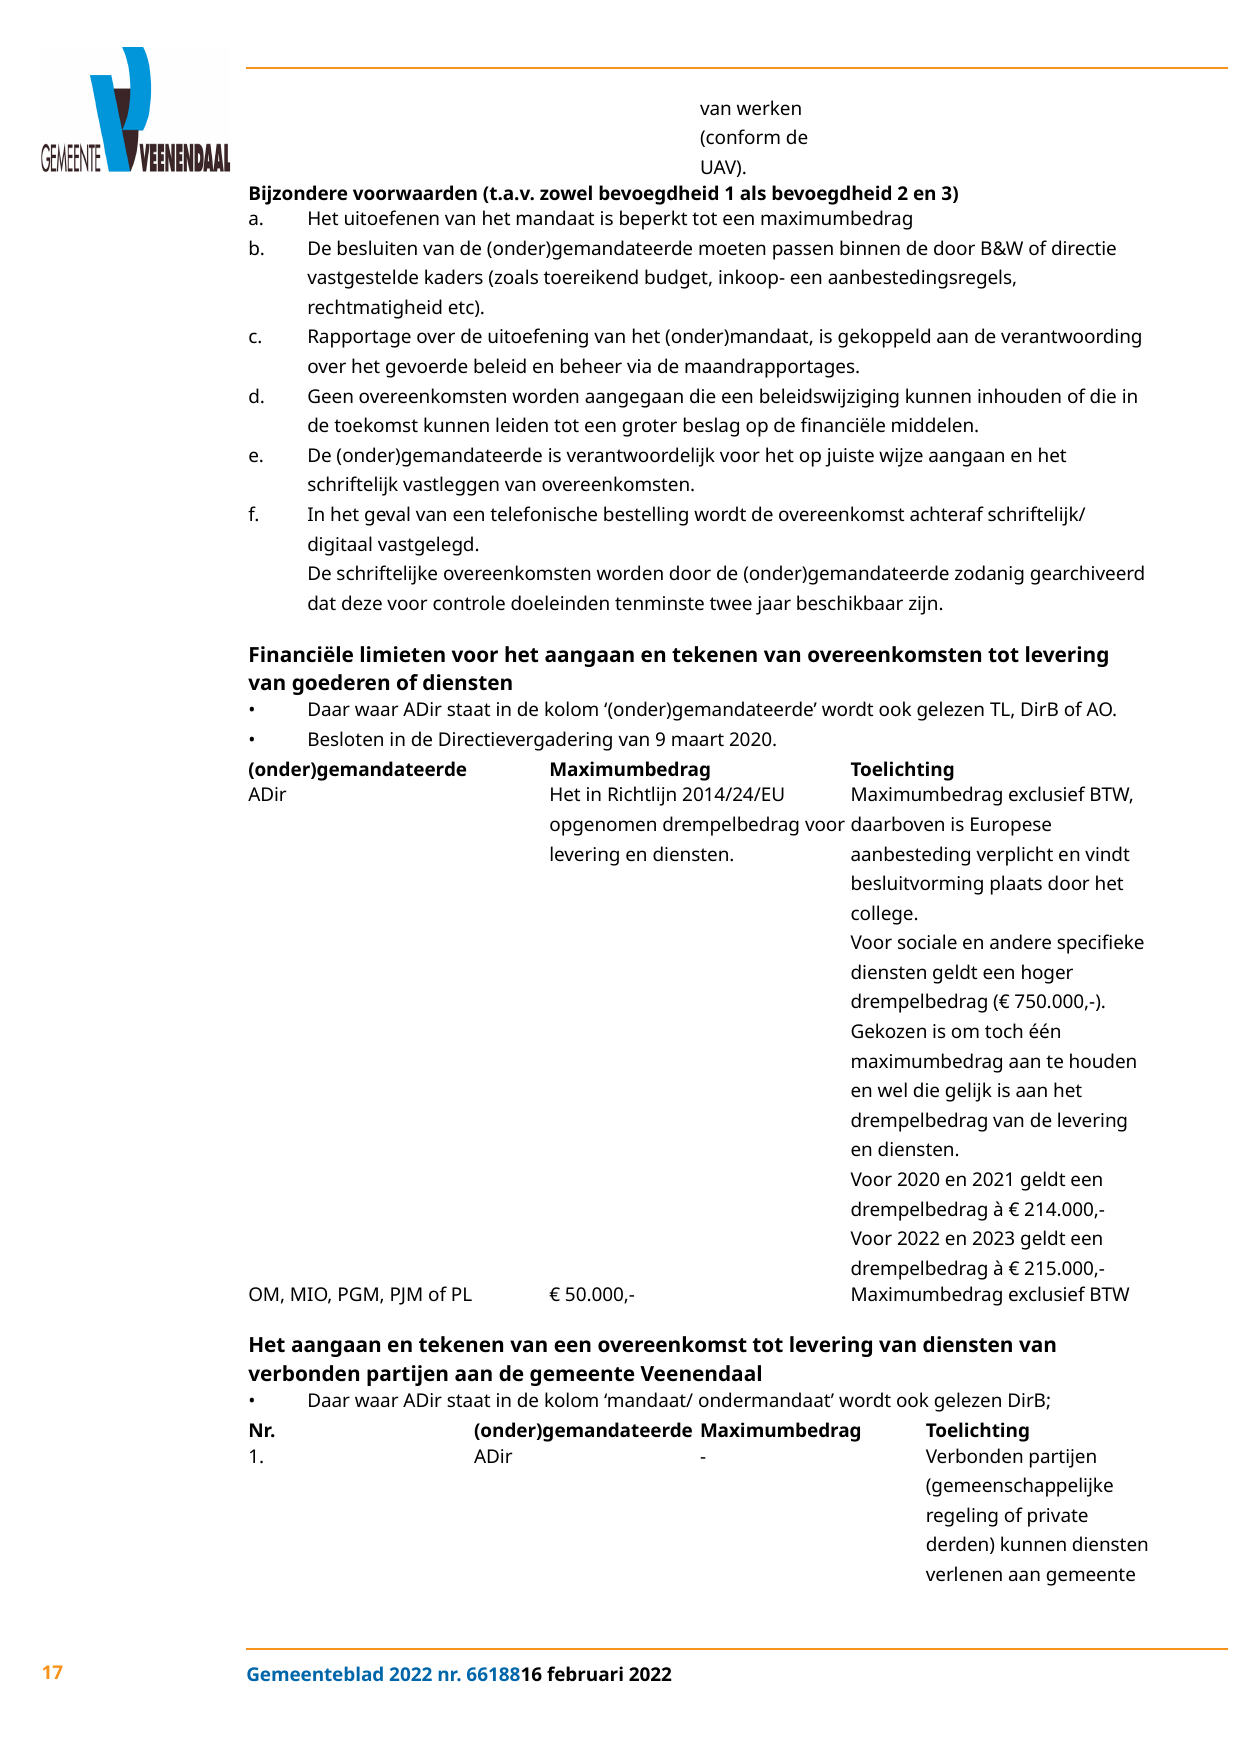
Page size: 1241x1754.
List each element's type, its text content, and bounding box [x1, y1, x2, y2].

text Financiële limieten voor het aangaan en tekenen van overeenkomsten tot levering van goederen of diensten [248, 640, 1152, 697]
table_header (onder)gemandateerde [474, 1417, 700, 1443]
table_header Toelichting [850, 756, 1152, 782]
table_header Toelichting [926, 1417, 1152, 1443]
picture [123, 47, 231, 172]
text Het aangaan en tekenen van een overeenkomst tot levering van diensten van verbonden partijen aan de gemeente Veenendaal [248, 1331, 1152, 1387]
table_header Maximumbedrag [549, 756, 850, 782]
table_cell [1001, 95, 1152, 180]
table_cell Het in Richtlijn 2014/24/EU opgenomen drempelbedrag voor levering en diensten. [549, 782, 850, 1281]
table_cell ADir [474, 1443, 700, 1587]
table_header (onder)gemandateerde [248, 756, 549, 782]
table_cell Het uitoefenen van het mandaat is beperkt tot een maximumbedrag De besluiten van de (onder)gemandateerde moeten passen binnen de door B&W of directie vastgestelde kaders (zoals toereikend budget, inkoop- een aanbestedingsregels, rechtmatigheid etc). Rapportage over de uitoefening van het (onder)mandaat, is gekoppeld aan de verantwoording over het gevoerde beleid en beheer via de maandrapportages. Geen overeenkomsten worden aangegaan die een beleidswijziging kunnen inhouden of die in de toekomst kunnen leiden tot een groter beslag op de financiële middelen. De (onder)gemandateerde is verantwoordelijk voor het op juiste wijze aangaan en het schriftelijk vastleggen van overeenkomsten. In het geval van een telefonische bestelling wordt de overeenkomst achteraf schriftelijk/ digitaal vastgelegd. De schriftelijke overeenkomsten worden door de (onder)gemandateerde zodanig gearchiveerd dat deze voor controle doeleinden tenminste twee jaar beschikbaar zijn. [248, 205, 1152, 616]
list Daar waar ADir staat in de kolom ‘(onder)gemandateerde’ wordt ook gelezen TL, DirB of AO. [248, 697, 1152, 722]
table_cell Bijzondere voorwaarden (t.a.v. zowel bevoegdheid 1 als bevoegdheid 2 en 3) [248, 180, 1152, 205]
table_cell OM, MIO, PGM, PJM of PL [248, 1281, 549, 1306]
table_cell [248, 95, 398, 180]
table_cell [399, 95, 549, 180]
table_cell [850, 95, 1001, 180]
picture [41, 47, 130, 172]
table_cell € 50.000,- [549, 1281, 850, 1306]
table_cell ADir [248, 782, 549, 1281]
table_cell [248, 1443, 474, 1587]
list Daar waar ADir staat in de kolom ‘mandaat/ ondermandaat’ wordt ook gelezen DirB; [248, 1387, 1152, 1413]
table_cell Maximumbedrag exclusief BTW, daarboven is Europese aanbesteding verplicht en vindt besluitvorming plaats door het college. Voor sociale en andere specifieke diensten geldt een hoger drempelbedrag (€ 750.000,-). Gekozen is om toch één maximumbedrag aan te houden en wel die gelijk is aan het drempelbedrag van de levering en diensten. Voor 2020 en 2021 geldt een drempelbedrag à € 214.000,- Voor 2022 en 2023 geldt een drempelbedrag à € 215.000,- [850, 782, 1152, 1281]
table_cell Maximumbedrag exclusief BTW [850, 1281, 1152, 1306]
table_header Nr. [248, 1417, 474, 1443]
table_cell [549, 95, 700, 180]
table_header Maximumbedrag [700, 1417, 926, 1443]
list Besloten in de Directievergadering van 9 maart 2020. [248, 726, 1152, 752]
table_cell - [700, 1443, 926, 1587]
table_cell Verbonden partijen (gemeenschappelijke regeling of private derden) kunnen diensten verlenen aan gemeente [926, 1443, 1152, 1587]
table_cell van werken (conform de UAV). [700, 95, 850, 180]
